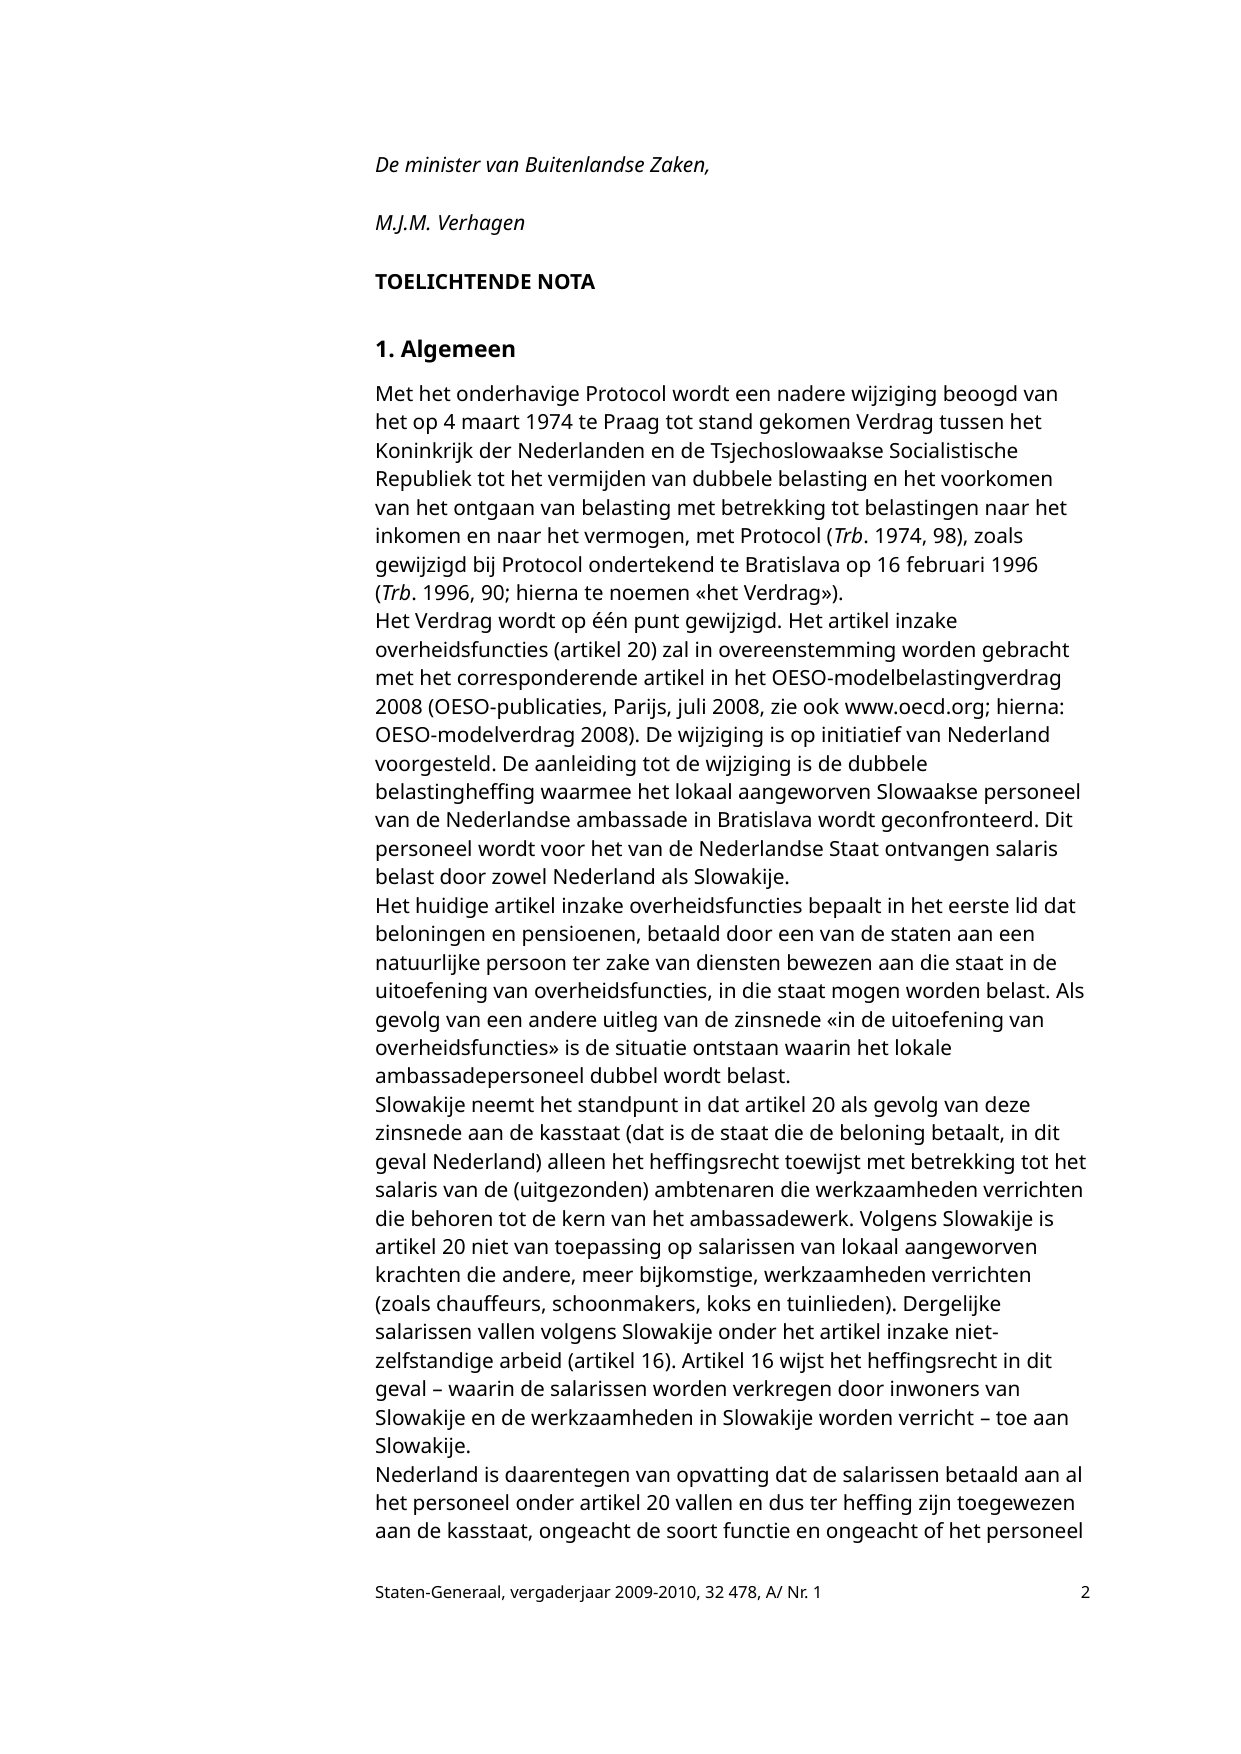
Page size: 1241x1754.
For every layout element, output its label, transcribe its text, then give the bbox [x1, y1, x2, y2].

text Het huidige artikel inzake overheidsfuncties bepaalt in het eerste lid dat beloningen en pensioenen, betaald door een van de staten aan een natuurlijke persoon ter zake van diensten bewezen aan die staat in de uitoefening van overheidsfuncties, in die staat mogen worden belast. Als gevolg van een andere uitleg van de zinsnede «in de uitoefening van overheidsfuncties» is de situatie ontstaan waarin het lokale ambassadepersoneel dubbel wordt belast. [375, 891, 1090, 1090]
text Nederland is daarentegen van opvatting dat de salarissen betaald aan al het personeel onder artikel 20 vallen en dus ter heffing zijn toegewezen aan de kasstaat, ongeacht de soort functie en ongeacht of het personeel [375, 1460, 1090, 1545]
text M.J.M. Verhagen [375, 208, 1090, 237]
text Het Verdrag wordt op één punt gewijzigd. Het artikel inzake overheidsfuncties (artikel 20) zal in overeenstemming worden gebracht met het corresponderende artikel in het OESO-modelbelastingverdrag 2008 (OESO-publicaties, Parijs, juli 2008, zie ook www.oecd.org; hierna: OESO-modelverdrag 2008). De wijziging is op initiatief van Nederland voorgesteld. De aanleiding tot de wijziging is de dubbele belastingheffing waarmee het lokaal aangeworven Slowaakse personeel van de Nederlandse ambassade in Bratislava wordt geconfronteerd. Dit personeel wordt voor het van de Nederlandse Staat ontvangen salaris belast door zowel Nederland als Slowakije. [375, 607, 1090, 891]
text TOELICHTENDE NOTA [375, 267, 1090, 295]
text Slowakije neemt het standpunt in dat artikel 20 als gevolg van deze zinsnede aan de kasstaat (dat is de staat die de beloning betaalt, in dit geval Nederland) alleen het heffingsrecht toewijst met betrekking tot het salaris van de (uitgezonden) ambtenaren die werkzaamheden verrichten die behoren tot de kern van het ambassadewerk. Volgens Slowakije is artikel 20 niet van toepassing op salarissen van lokaal aangeworven krachten die andere, meer bijkomstige, werkzaamheden verrichten (zoals chauffeurs, schoonmakers, koks en tuinlieden). Dergelijke salarissen vallen volgens Slowakije onder het artikel inzake niet-zelfstandige arbeid (artikel 16). Artikel 16 wijst het heffingsrecht in dit geval – waarin de salarissen worden verkregen door inwoners van Slowakije en de werkzaamheden in Slowakije worden verricht – toe aan Slowakije. [375, 1090, 1090, 1460]
subtitle 1. Algemeen [375, 333, 1090, 364]
text De minister van Buitenlandse Zaken, [375, 150, 1090, 178]
text Met het onderhavige Protocol wordt een nadere wijziging beoogd van het op 4 maart 1974 te Praag tot stand gekomen Verdrag tussen het Koninkrijk der Nederlanden en de Tsjechoslowaakse Socialistische Republiek tot het vermijden van dubbele belasting en het voorkomen van het ontgaan van belasting met betrekking tot belastingen naar het inkomen en naar het vermogen, met Protocol (Trb. 1974, 98), zoals gewijzigd bij Protocol ondertekend te Bratislava op 16 februari 1996 (Trb. 1996, 90; hierna te noemen «het Verdrag»). [375, 379, 1090, 607]
